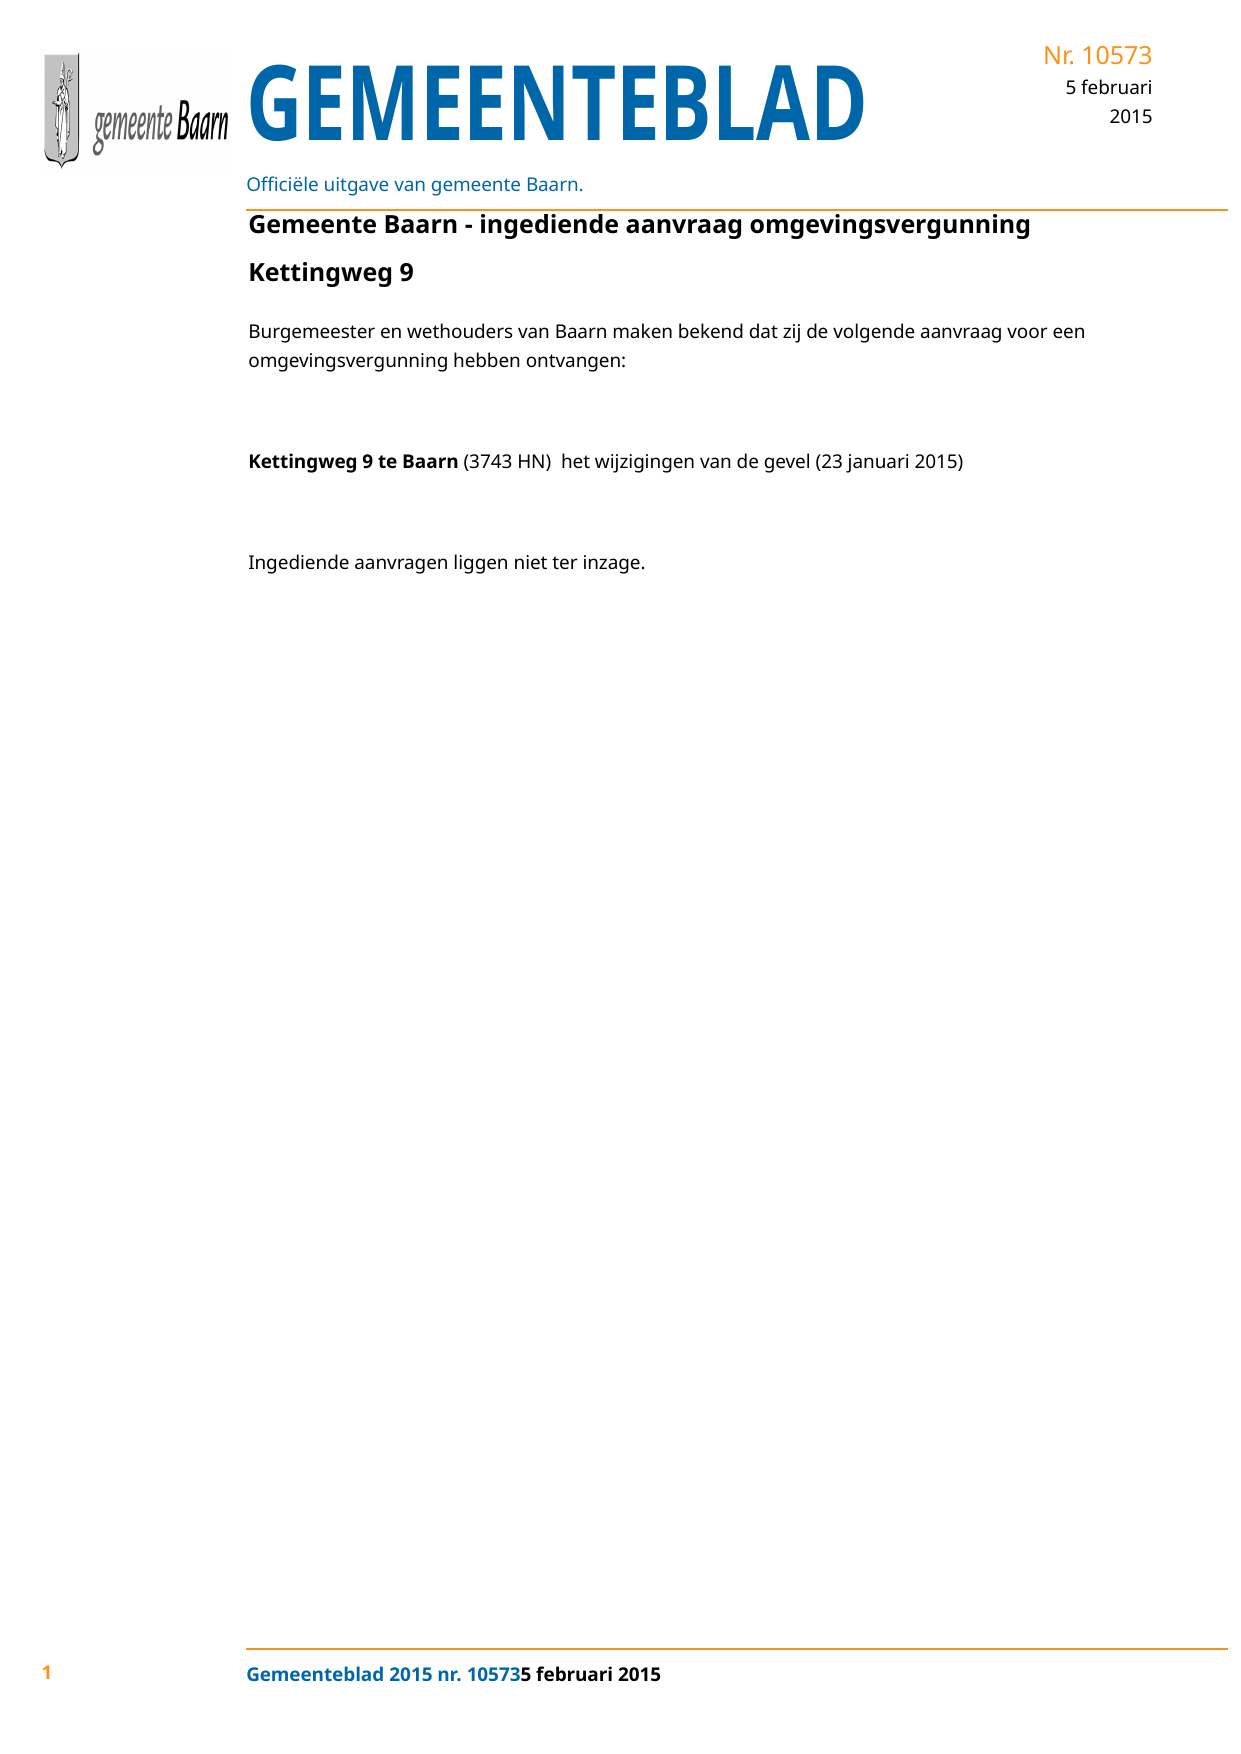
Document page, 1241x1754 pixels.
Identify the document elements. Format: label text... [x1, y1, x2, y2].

text Burgemeester en wethouders van Baarn maken bekend dat zij de volgende aanvraag voor een omgevingsvergunning hebben ontvangen: [248, 318, 1152, 373]
text Gemeente Baarn - ingediende aanvraag omgevingsvergunning Kettingweg 9 [248, 211, 1152, 288]
text Kettingweg 9 te Baarn (3743 HN) het wijzigingen van de gevel (23 januari 2015) [248, 448, 1152, 474]
picture [41, 47, 231, 172]
text Ingediende aanvragen liggen niet ter inzage. [248, 549, 1152, 575]
